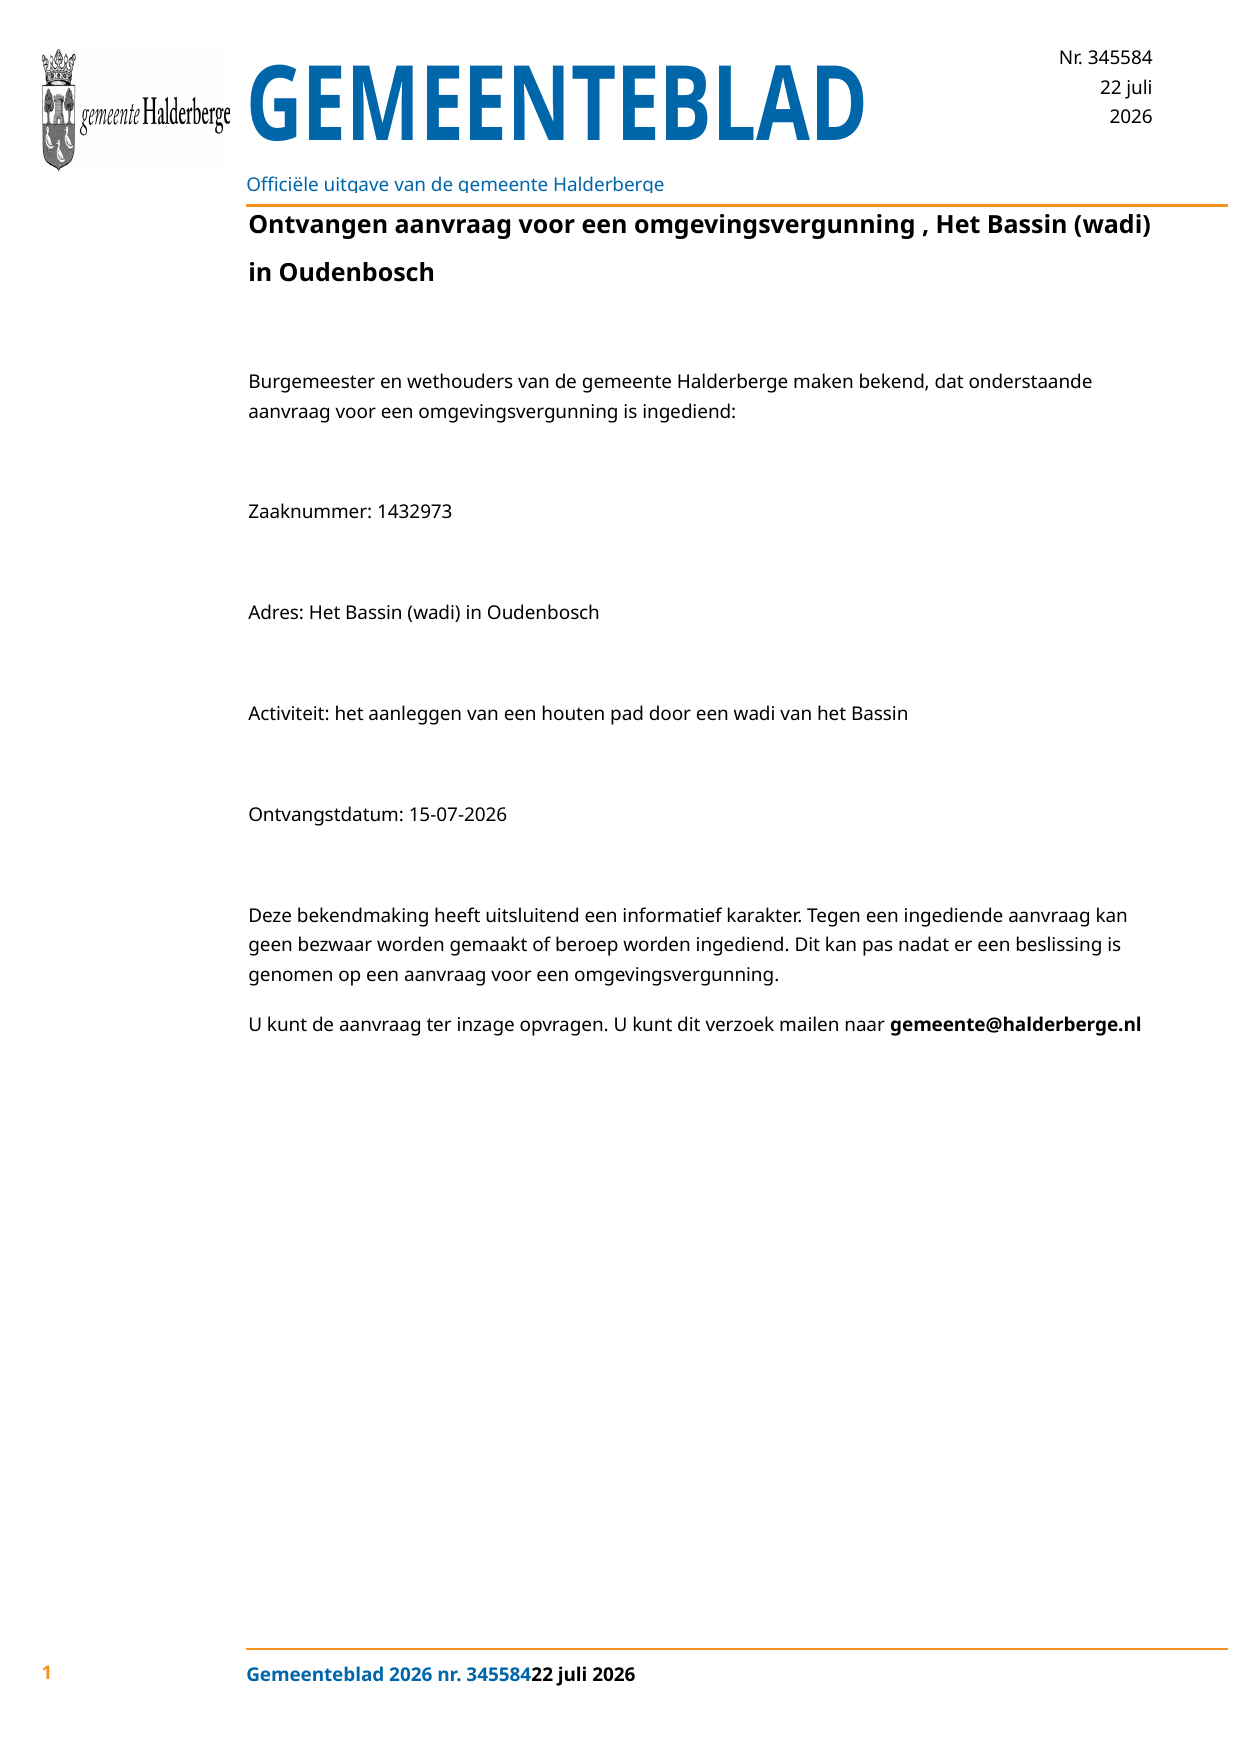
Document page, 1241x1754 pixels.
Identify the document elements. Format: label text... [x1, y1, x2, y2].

text Ontvangen aanvraag voor een omgevingsvergunning , Het Bassin (wadi) in Oudenbosch [248, 207, 1152, 288]
text Ontvangstdatum: 15-07-2026 [248, 801, 1152, 827]
text Burgemeester en wethouders van de gemeente Halderberge maken bekend, dat onderstaande aanvraag voor een omgevingsvergunning is ingediend: [248, 368, 1152, 424]
text Zaaknummer: 1432973 [248, 499, 1152, 524]
text Adres: Het Bassin (wadi) in Oudenbosch [248, 599, 1152, 625]
text Activiteit: het aanleggen van een houten pad door een wadi van het Bassin [248, 700, 1152, 726]
picture [41, 47, 231, 172]
text Deze bekendmaking heeft uitsluitend een informatief karakter. Tegen een ingediende aanvraag kan geen bezwaar worden gemaakt of beroep worden ingediend. Dit kan pas nadat er een beslissing is genomen op een aanvraag voor een omgevingsvergunning. [248, 902, 1152, 987]
text U kunt de aanvraag ter inzage opvragen. U kunt dit verzoek mailen naar gemeente@halderberge.nl [248, 1012, 1152, 1037]
